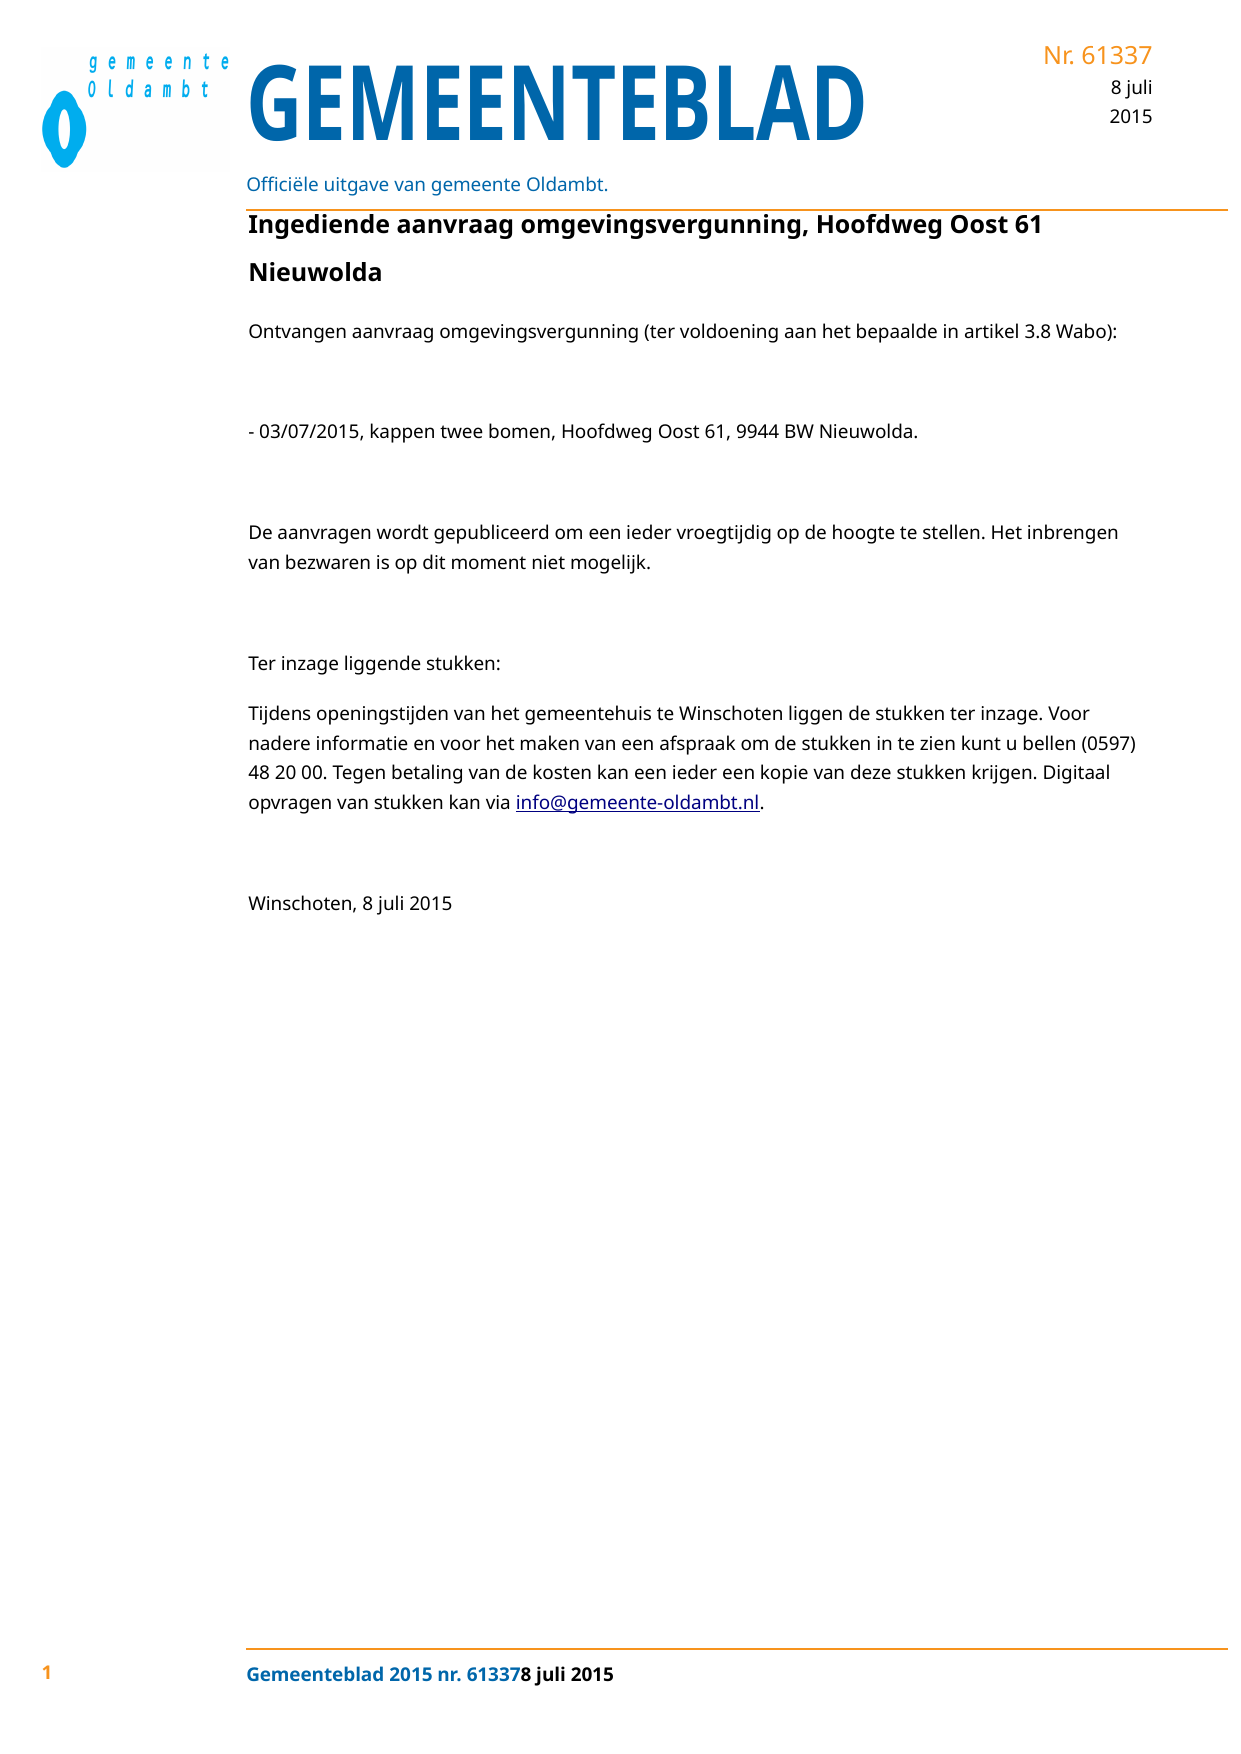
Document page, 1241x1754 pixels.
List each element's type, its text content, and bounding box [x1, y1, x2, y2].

text Tijdens openingstijden van het gemeentehuis te Winschoten liggen de stukken ter inzage. Voor nadere informatie en voor het maken van een afspraak om de stukken in te zien kunt u bellen (0597) 48 20 00. Tegen betaling van de kosten kan een ieder een kopie van deze stukken krijgen. Digitaal opvragen van stukken kan via info@gemeente-oldambt.nl. [248, 700, 1152, 815]
text De aanvragen wordt gepubliceerd om een ieder vroegtijdig op de hoogte te stellen. Het inbrengen van bezwaren is op dit moment niet mogelijk. [248, 519, 1152, 575]
text - 03/07/2015, kappen twee bomen, Hoofdweg Oost 61, 9944 BW Nieuwolda. [248, 419, 1152, 444]
text Ter inzage liggende stukken: [248, 650, 1152, 676]
text Ingediende aanvraag omgevingsvergunning, Hoofdweg Oost 61 Nieuwolda [248, 211, 1152, 288]
picture [41, 47, 231, 172]
text Ontvangen aanvraag omgevingsvergunning (ter voldoening aan het bepaalde in artikel 3.8 Wabo): [248, 318, 1152, 344]
text Winschoten, 8 juli 2015 [248, 890, 1152, 916]
